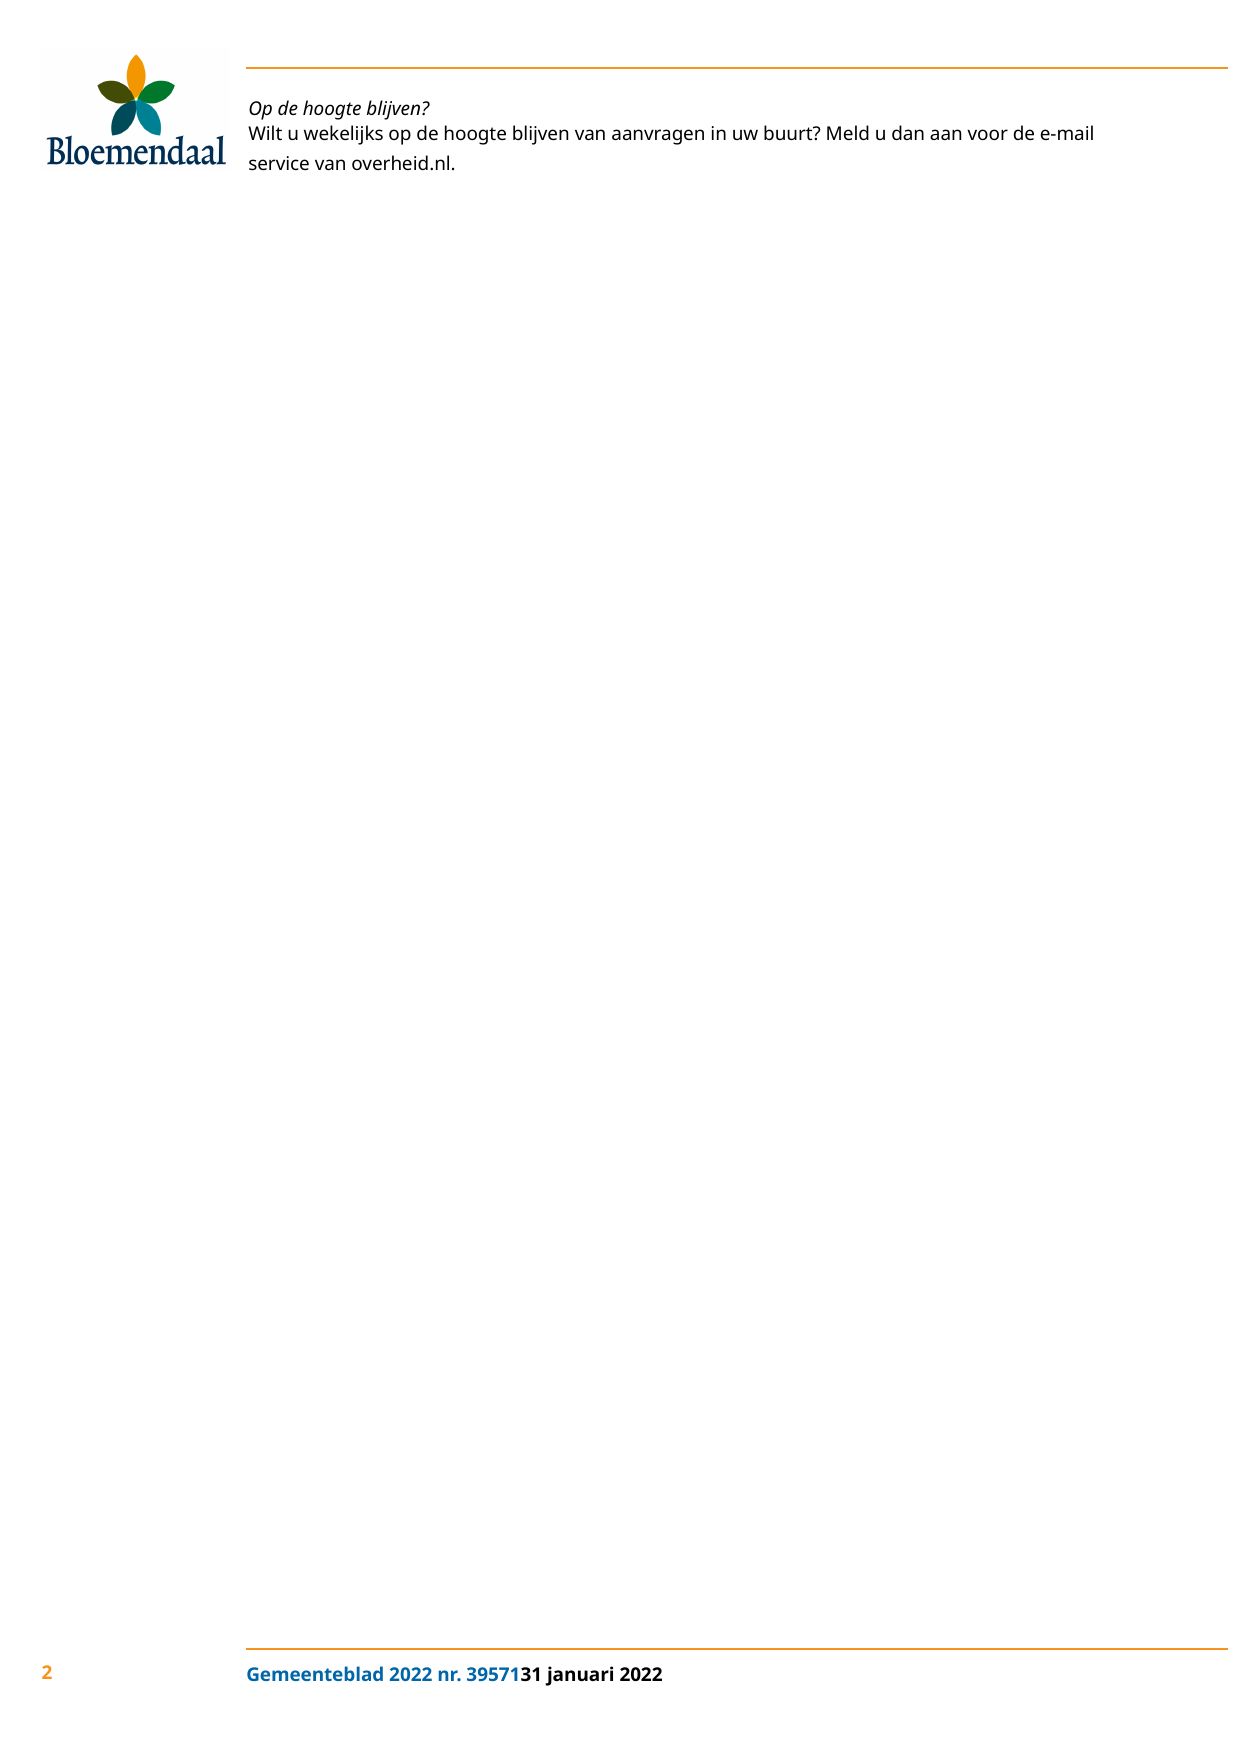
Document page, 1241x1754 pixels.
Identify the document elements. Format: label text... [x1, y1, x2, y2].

picture [41, 47, 231, 172]
text Wilt u wekelijks op de hoogte blijven van aanvragen in uw buurt? Meld u dan aan voor de e-mail service van overheid.nl. [248, 121, 1152, 176]
text Op de hoogte blijven? [248, 95, 1152, 121]
